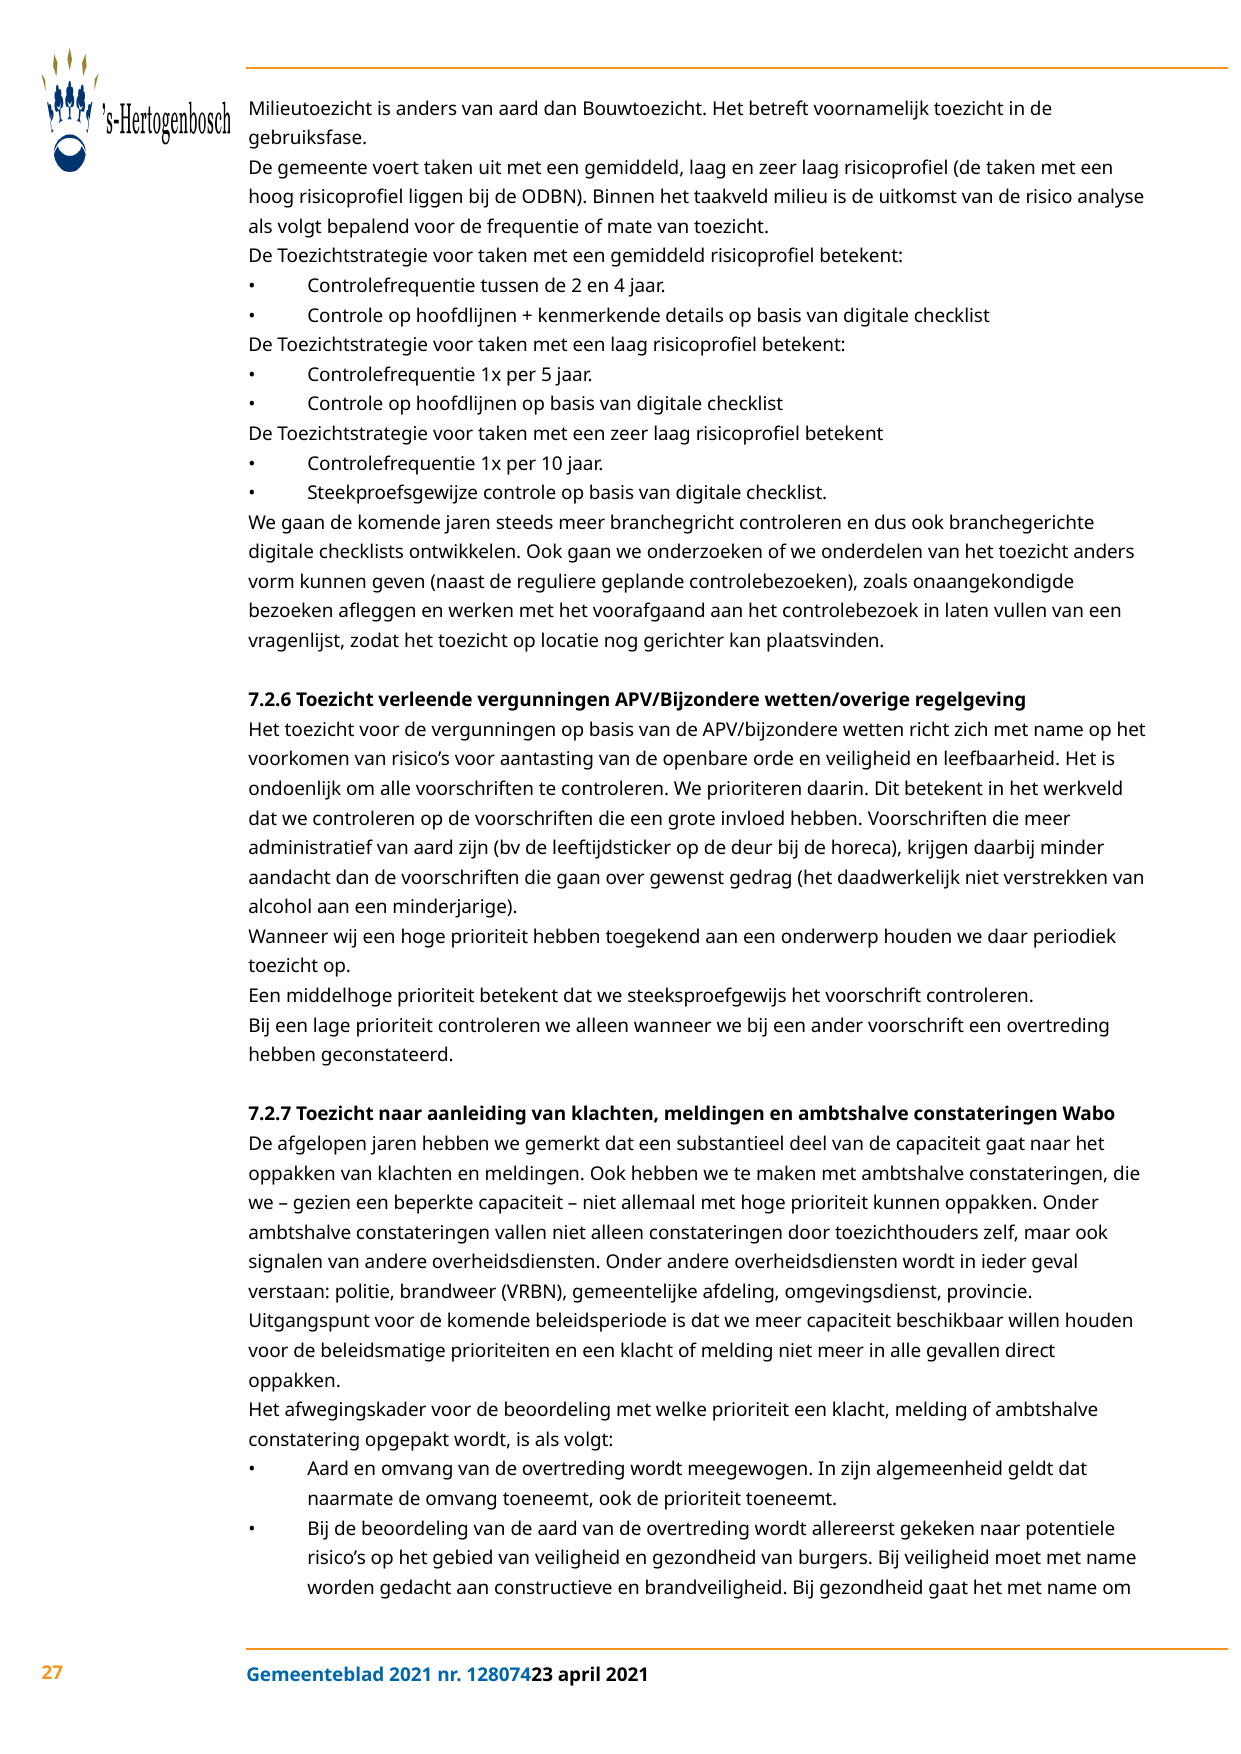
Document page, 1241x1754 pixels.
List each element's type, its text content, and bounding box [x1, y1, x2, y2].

text De gemeente voert taken uit met een gemiddeld, laag en zeer laag risicoprofiel (de taken met een hoog risicoprofiel liggen bij de ODBN). Binnen het taakveld milieu is de uitkomst van de risico analyse als volgt bepalend voor de frequentie of mate van toezicht. [248, 154, 1152, 239]
list Controlefrequentie 1x per 5 jaar. [248, 361, 1152, 387]
picture [41, 47, 231, 172]
text De afgelopen jaren hebben we gemerkt dat een substantieel deel van de capaciteit gaat naar het oppakken van klachten en meldingen. Ook hebben we te maken met ambtshalve constateringen, die we – gezien een beperkte capaciteit – niet allemaal met hoge prioriteit kunnen oppakken. Onder ambtshalve constateringen vallen niet alleen constateringen door toezichthouders zelf, maar ook signalen van andere overheidsdiensten. Onder andere overheidsdiensten wordt in ieder geval verstaan: politie, brandweer (VRBN), gemeentelijke afdeling, omgevingsdienst, provincie. [248, 1130, 1152, 1304]
text Een middelhoge prioriteit betekent dat we steeksproefgewijs het voorschrift controleren. [248, 982, 1152, 1008]
list Steekproefsgewijze controle op basis van digitale checklist. [248, 479, 1152, 505]
text De Toezichtstrategie voor taken met een gemiddeld risicoprofiel betekent: [248, 243, 1152, 268]
text De Toezichtstrategie voor taken met een zeer laag risicoprofiel betekent [248, 420, 1152, 446]
list Controlefrequentie 1x per 10 jaar. [248, 450, 1152, 476]
text Milieutoezicht is anders van aard dan Bouwtoezicht. Het betreft voornamelijk toezicht in de gebruiksfase. [248, 95, 1152, 150]
text 7.2.7 Toezicht naar aanleiding van klachten, meldingen en ambtshalve constateringen Wabo [248, 1101, 1152, 1126]
text Wanneer wij een hoge prioriteit hebben toegekend aan een onderwerp houden we daar periodiek toezicht op. [248, 923, 1152, 978]
text 7.2.6 Toezicht verleende vergunningen APV/Bijzondere wetten/overige regelgeving [248, 686, 1152, 712]
list Bij de beoordeling van de aard van de overtreding wordt allereerst gekeken naar potentiele risico’s op het gebied van veiligheid en gezondheid van burgers. Bij veiligheid moet met name worden gedacht aan constructieve en brandveiligheid. Bij gezondheid gaat het met name om [248, 1515, 1152, 1600]
text Bij een lage prioriteit controleren we alleen wanneer we bij een ander voorschrift een overtreding hebben geconstateerd. [248, 1012, 1152, 1067]
text Uitgangspunt voor de komende beleidsperiode is dat we meer capaciteit beschikbaar willen houden voor de beleidsmatige prioriteiten en een klacht of melding niet meer in alle gevallen direct oppakken. [248, 1308, 1152, 1393]
text Het toezicht voor de vergunningen op basis van de APV/bijzondere wetten richt zich met name op het voorkomen van risico’s voor aantasting van de openbare orde en veiligheid en leefbaarheid. Het is ondoenlijk om alle voorschriften te controleren. We prioriteren daarin. Dit betekent in het werkveld dat we controleren op de voorschriften die een grote invloed hebben. Voorschriften die meer administratief van aard zijn (bv de leeftijdsticker op de deur bij de horeca), krijgen daarbij minder aandacht dan de voorschriften die gaan over gewenst gedrag (het daadwerkelijk niet verstrekken van alcohol aan een minderjarige). [248, 716, 1152, 919]
list Aard en omvang van de overtreding wordt meegewogen. In zijn algemeenheid geldt dat naarmate de omvang toeneemt, ook de prioriteit toeneemt. [248, 1456, 1152, 1511]
text Het afwegingskader voor de beoordeling met welke prioriteit een klacht, melding of ambtshalve constatering opgepakt wordt, is als volgt: [248, 1396, 1152, 1452]
text De Toezichtstrategie voor taken met een laag risicoprofiel betekent: [248, 331, 1152, 357]
list Controle op hoofdlijnen op basis van digitale checklist [248, 391, 1152, 416]
list Controle op hoofdlijnen + kenmerkende details op basis van digitale checklist [248, 302, 1152, 328]
text We gaan de komende jaren steeds meer branchegricht controleren en dus ook branchegerichte digitale checklists ontwikkelen. Ook gaan we onderzoeken of we onderdelen van het toezicht anders vorm kunnen geven (naast de reguliere geplande controlebezoeken), zoals onaangekondigde bezoeken afleggen en werken met het voorafgaand aan het controlebezoek in laten vullen van een vragenlijst, zodat het toezicht op locatie nog gerichter kan plaatsvinden. [248, 509, 1152, 653]
list Controlefrequentie tussen de 2 en 4 jaar. [248, 272, 1152, 298]
